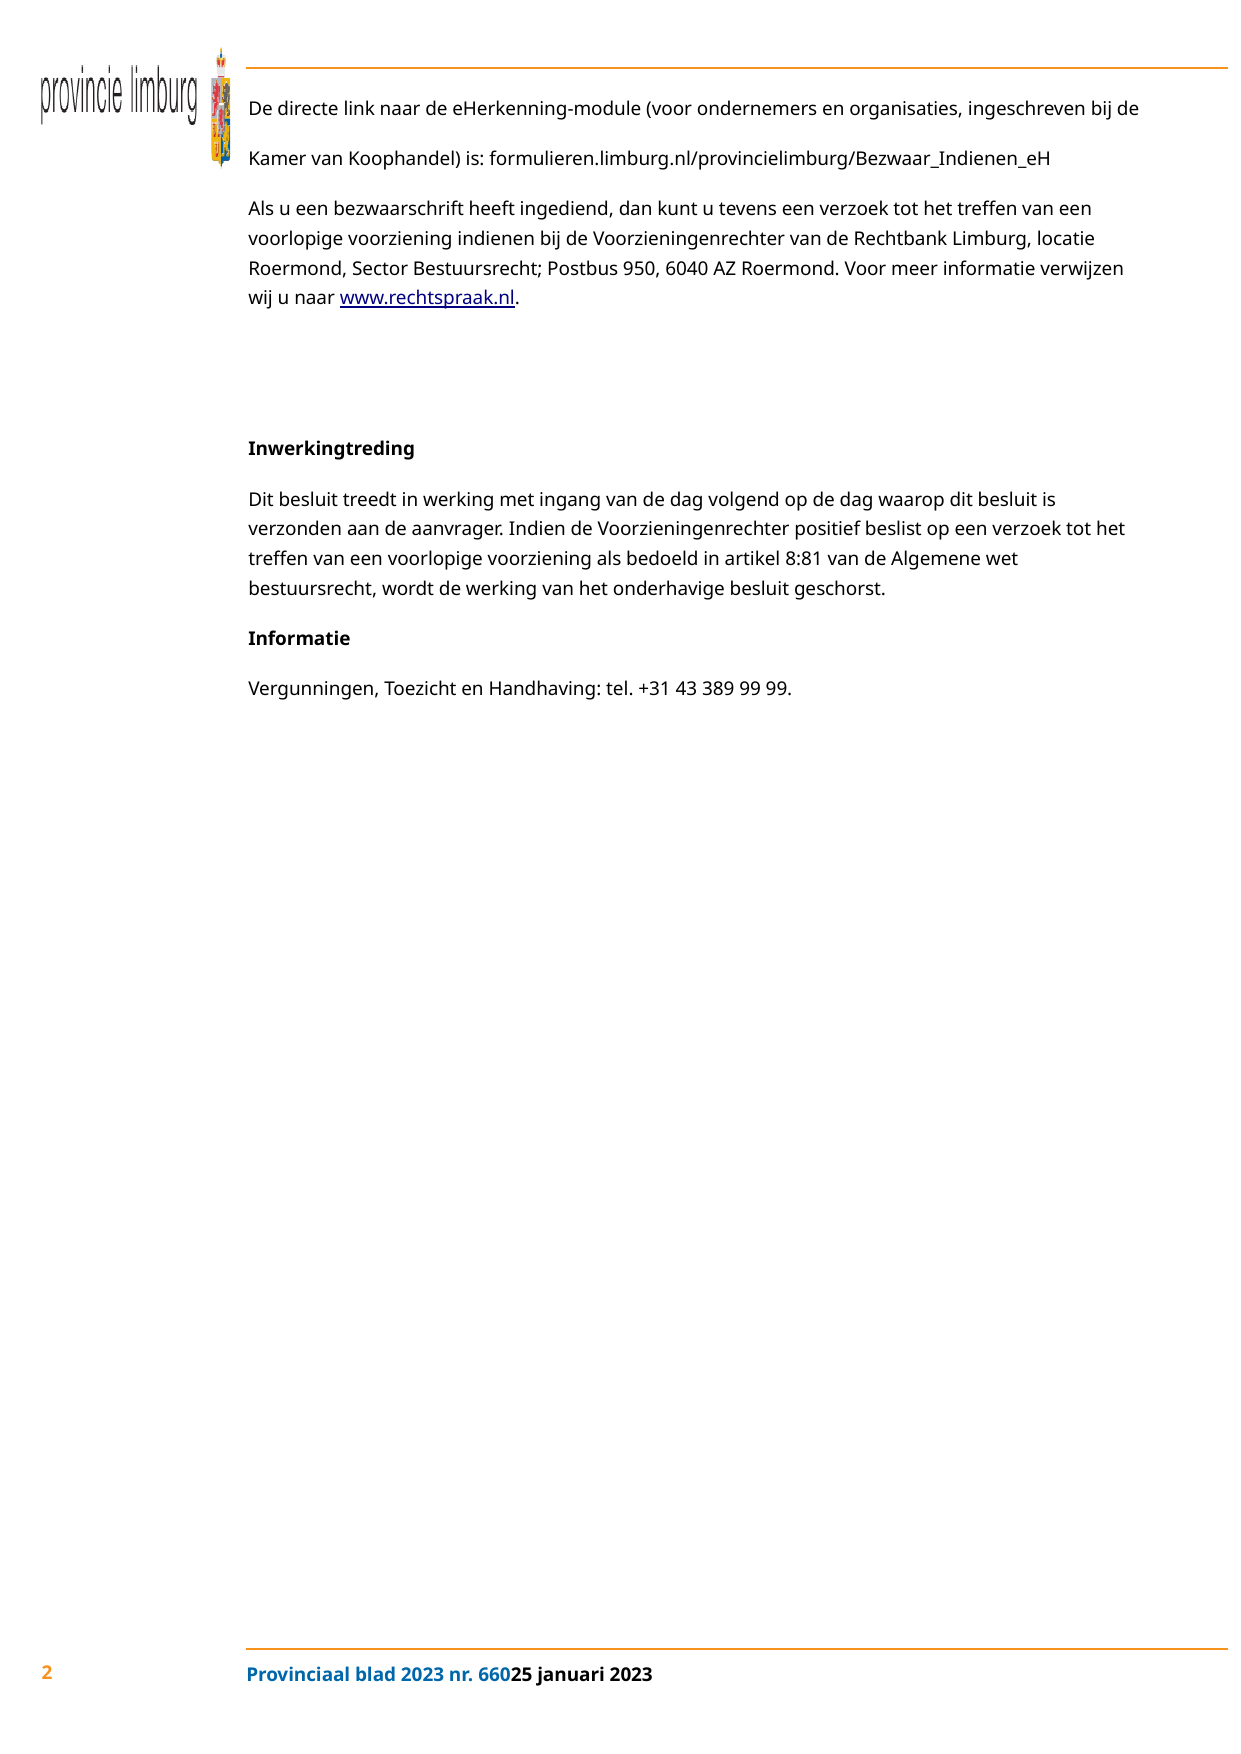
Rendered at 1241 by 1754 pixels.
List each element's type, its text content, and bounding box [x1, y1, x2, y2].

text De directe link naar de eHerkenning-module (voor ondernemers en organisaties, ingeschreven bij de [248, 95, 1152, 121]
text Kamer van Koophandel) is: formulieren.limburg.nl/provincielimburg/Bezwaar_Indienen_eH [248, 145, 1152, 171]
text Informatie [248, 625, 1152, 651]
text Vergunningen, Toezicht en Handhaving: tel. +31 43 389 99 99. [248, 676, 1152, 701]
text Inwerkingtreding [248, 436, 1152, 461]
picture [41, 47, 231, 172]
text Als u een bezwaarschrift heeft ingediend, dan kunt u tevens een verzoek tot het treffen van een voorlopige voorziening indienen bij de Voorzieningenrechter van de Rechtbank Limburg, locatie Roermond, Sector Bestuursrecht; Postbus 950, 6040 AZ Roermond. Voor meer informatie verwijzen wij u naar www.rechtspraak.nl. [248, 196, 1152, 310]
text Dit besluit treedt in werking met ingang van de dag volgend op de dag waarop dit besluit is verzonden aan de aanvrager. Indien de Voorzieningenrechter positief beslist op een verzoek tot het treffen van een voorlopige voorziening als bedoeld in artikel 8:81 van de Algemene wet bestuursrecht, wordt de werking van het onderhavige besluit geschorst. [248, 486, 1152, 601]
